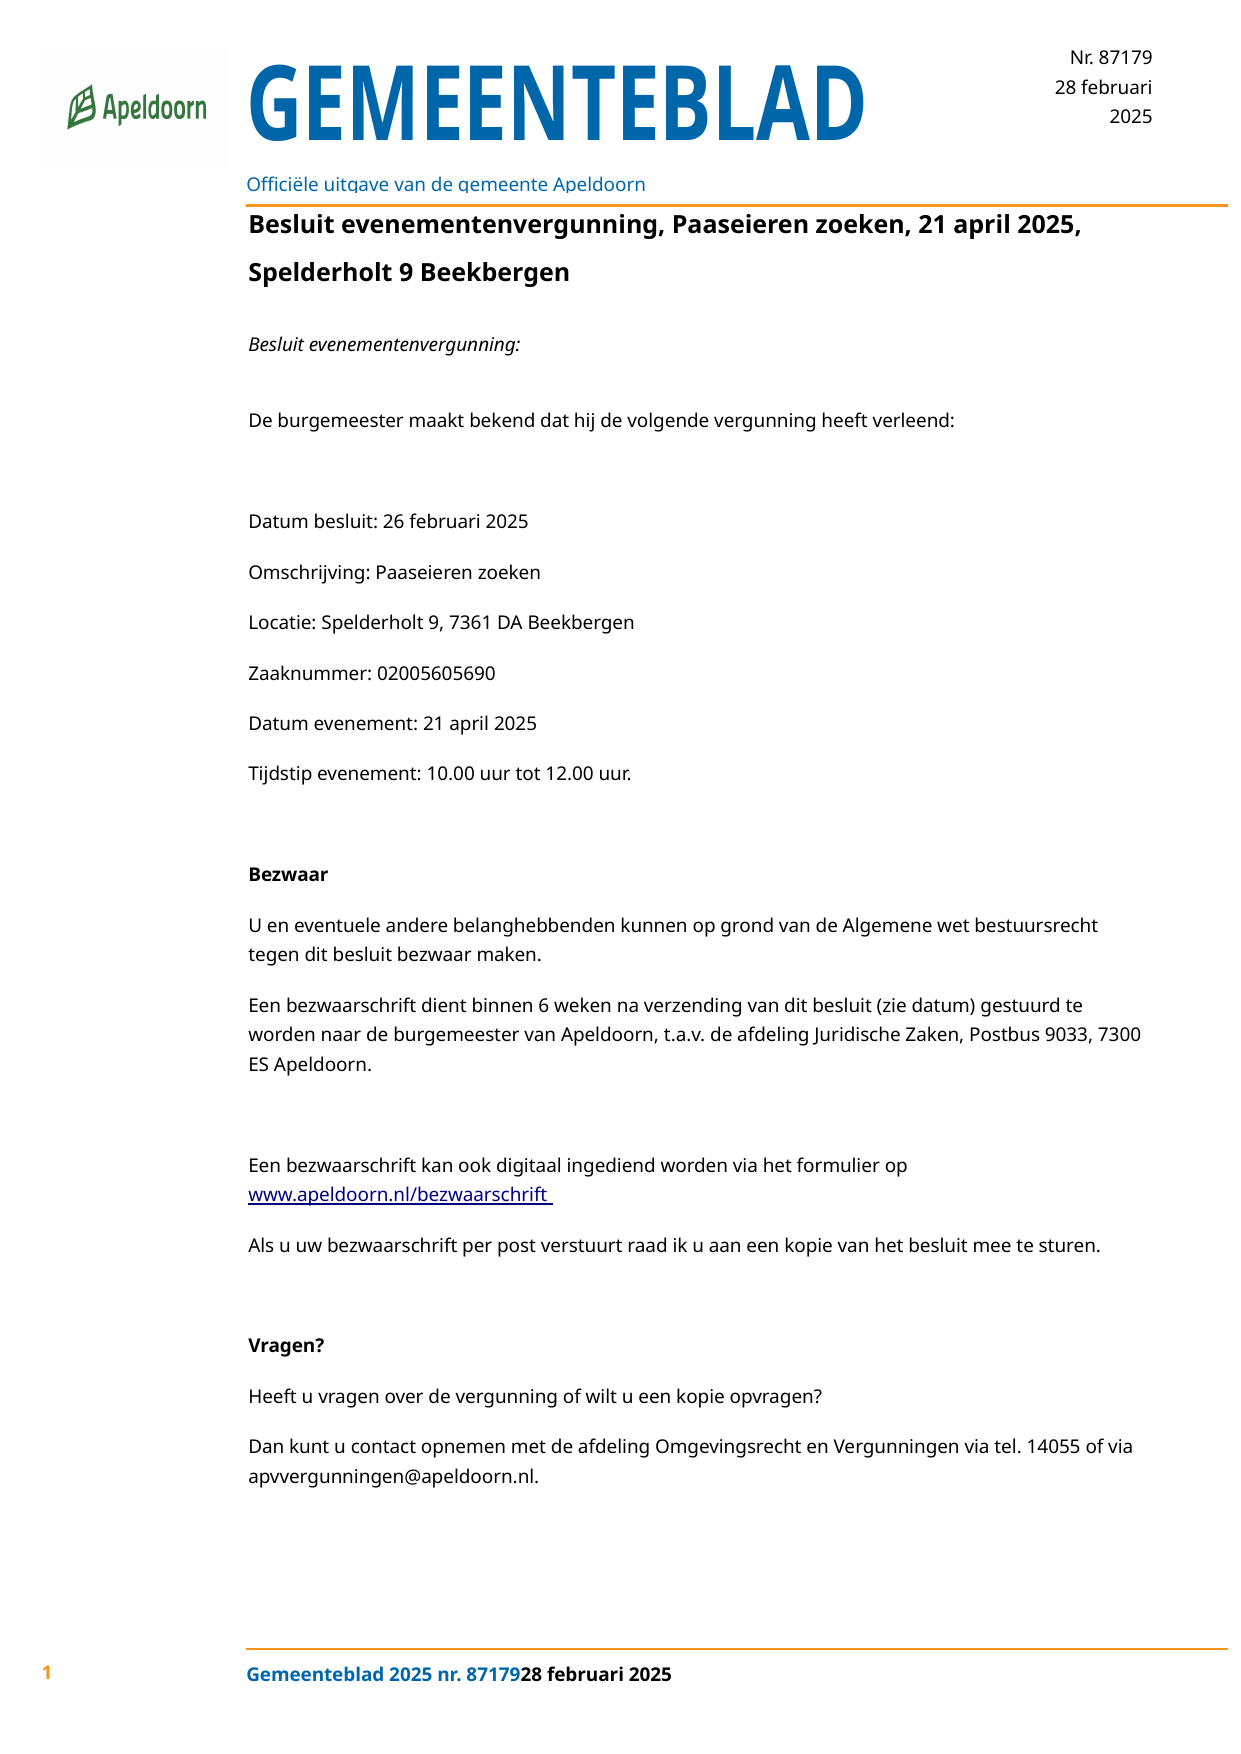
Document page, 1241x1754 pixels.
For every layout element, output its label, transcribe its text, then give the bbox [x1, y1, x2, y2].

text Besluit evenementenvergunning: [248, 331, 1152, 357]
text Bezwaar [248, 861, 1152, 887]
text Een bezwaarschrift dient binnen 6 weken na verzending van dit besluit (zie datum) gestuurd te worden naar de burgemeester van Apeldoorn, t.a.v. de afdeling Juridische Zaken, Postbus 9033, 7300 ES Apeldoorn. [248, 992, 1152, 1077]
text Zaaknummer: 02005605690 [248, 660, 1152, 685]
text Locatie: Spelderholt 9, 7361 DA Beekbergen [248, 609, 1152, 635]
text De burgemeester maakt bekend dat hij de volgende vergunning heeft verleend: [248, 408, 1152, 433]
text Omschrijving: Paaseieren zoeken [248, 559, 1152, 584]
text Datum besluit: 26 februari 2025 [248, 508, 1152, 534]
text Dan kunt u contact opnemen met de afdeling Omgevingsrecht en Vergunningen via tel. 14055 of via apvvergunningen@apeldoorn.nl. [248, 1433, 1152, 1489]
picture [41, 47, 231, 172]
text Vragen? [248, 1333, 1152, 1358]
text Besluit evenementenvergunning, Paaseieren zoeken, 21 april 2025, Spelderholt 9 Beekbergen [248, 207, 1152, 288]
text U en eventuele andere belanghebbenden kunnen op grond van de Algemene wet bestuursrecht tegen dit besluit bezwaar maken. [248, 912, 1152, 967]
text Datum evenement: 21 april 2025 [248, 710, 1152, 736]
text Heeft u vragen over de vergunning of wilt u een kopie opvragen? [248, 1383, 1152, 1409]
text Tijdstip evenement: 10.00 uur tot 12.00 uur. [248, 761, 1152, 786]
text Een bezwaarschrift kan ook digitaal ingediend worden via het formulier op www.apeldoorn.nl/bezwaarschrift [248, 1152, 1152, 1207]
text Als u uw bezwaarschrift per post verstuurt raad ik u aan een kopie van het besluit mee te sturen. [248, 1232, 1152, 1257]
